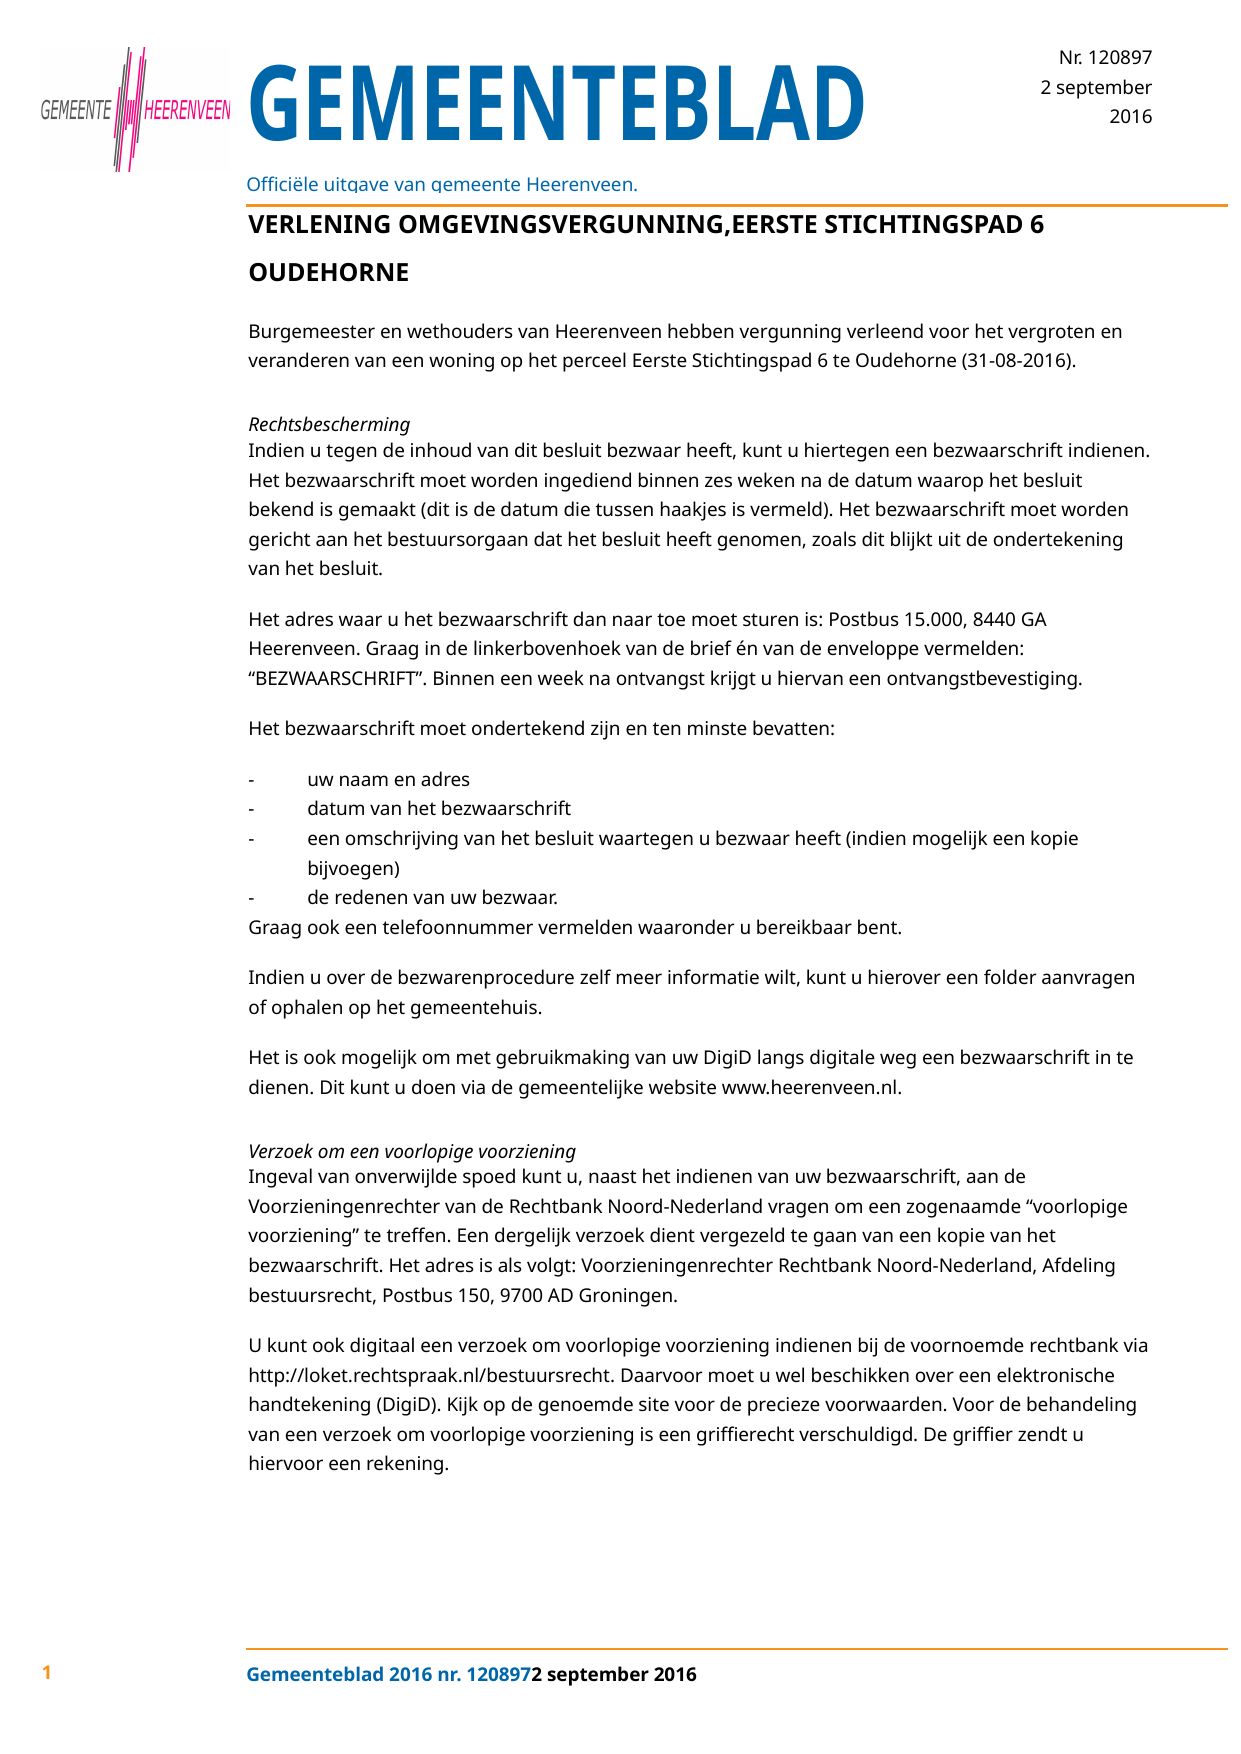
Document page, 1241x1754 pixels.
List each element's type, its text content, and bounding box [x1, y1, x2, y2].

list de redenen van uw bezwaar. [248, 884, 1152, 910]
text Rechtsbescherming [248, 411, 1152, 437]
list een omschrijving van het besluit waartegen u bezwaar heeft (indien mogelijk een kopie bijvoegen) [248, 825, 1152, 880]
text Het adres waar u het bezwaarschrift dan naar toe moet sturen is: Postbus 15.000, 8440 GA Heerenveen. Graag in de linkerbovenhoek van de brief én van de enveloppe vermelden: “BEZWAARSCHRIFT”. Binnen een week na ontvangst krijgt u hiervan een ontvangstbevestiging. [248, 606, 1152, 691]
text Indien u tegen de inhoud van dit besluit bezwaar heeft, kunt u hiertegen een bezwaarschrift indienen. Het bezwaarschrift moet worden ingediend binnen zes weken na de datum waarop het besluit bekend is gemaakt (dit is de datum die tussen haakjes is vermeld). Het bezwaarschrift moet worden gericht aan het bestuursorgaan dat het besluit heeft genomen, zoals dit blijkt uit de ondertekening van het besluit. [248, 437, 1152, 581]
text U kunt ook digitaal een verzoek om voorlopige voorziening indienen bij de voornoemde rechtbank via http://loket.rechtspraak.nl/bestuursrecht. Daarvoor moet u wel beschikken over een elektronische handtekening (DigiD). Kijk op de genoemde site voor de precieze voorwaarden. Voor de behandeling van een verzoek om voorlopige voorziening is een griffierecht verschuldigd. De griffier zendt u hiervoor een rekening. [248, 1332, 1152, 1476]
list datum van het bezwaarschrift [248, 796, 1152, 821]
list uw naam en adres [248, 766, 1152, 792]
text Ingeval van onverwijlde spoed kunt u, naast het indienen van uw bezwaarschrift, aan de Voorzieningenrechter van de Rechtbank Noord-Nederland vragen om een zogenaamde “voorlopige voorziening” te treffen. Een dergelijk verzoek dient vergezeld te gaan van een kopie van het bezwaarschrift. Het adres is als volgt: Voorzieningenrechter Rechtbank Noord-Nederland, Afdeling bestuursrecht, Postbus 150, 9700 AD Groningen. [248, 1163, 1152, 1308]
text Het bezwaarschrift moet ondertekend zijn en ten minste bevatten: [248, 716, 1152, 741]
text Indien u over de bezwarenprocedure zelf meer informatie wilt, kunt u hierover een folder aanvragen of ophalen op het gemeentehuis. [248, 964, 1152, 1019]
picture [41, 47, 231, 172]
text Graag ook een telefoonnummer vermelden waaronder u bereikbaar bent. [248, 914, 1152, 939]
text Verzoek om een voorlopige voorziening [248, 1138, 1152, 1163]
text VERLENING OMGEVINGSVERGUNNING,EERSTE STICHTINGSPAD 6 OUDEHORNE [248, 207, 1152, 288]
text Burgemeester en wethouders van Heerenveen hebben vergunning verleend voor het vergroten en veranderen van een woning op het perceel Eerste Stichtingspad 6 te Oudehorne (31-08-2016). [248, 318, 1152, 373]
text Het is ook mogelijk om met gebruikmaking van uw DigiD langs digitale weg een bezwaarschrift in te dienen. Dit kunt u doen via de gemeentelijke website www.heerenveen.nl. [248, 1044, 1152, 1099]
